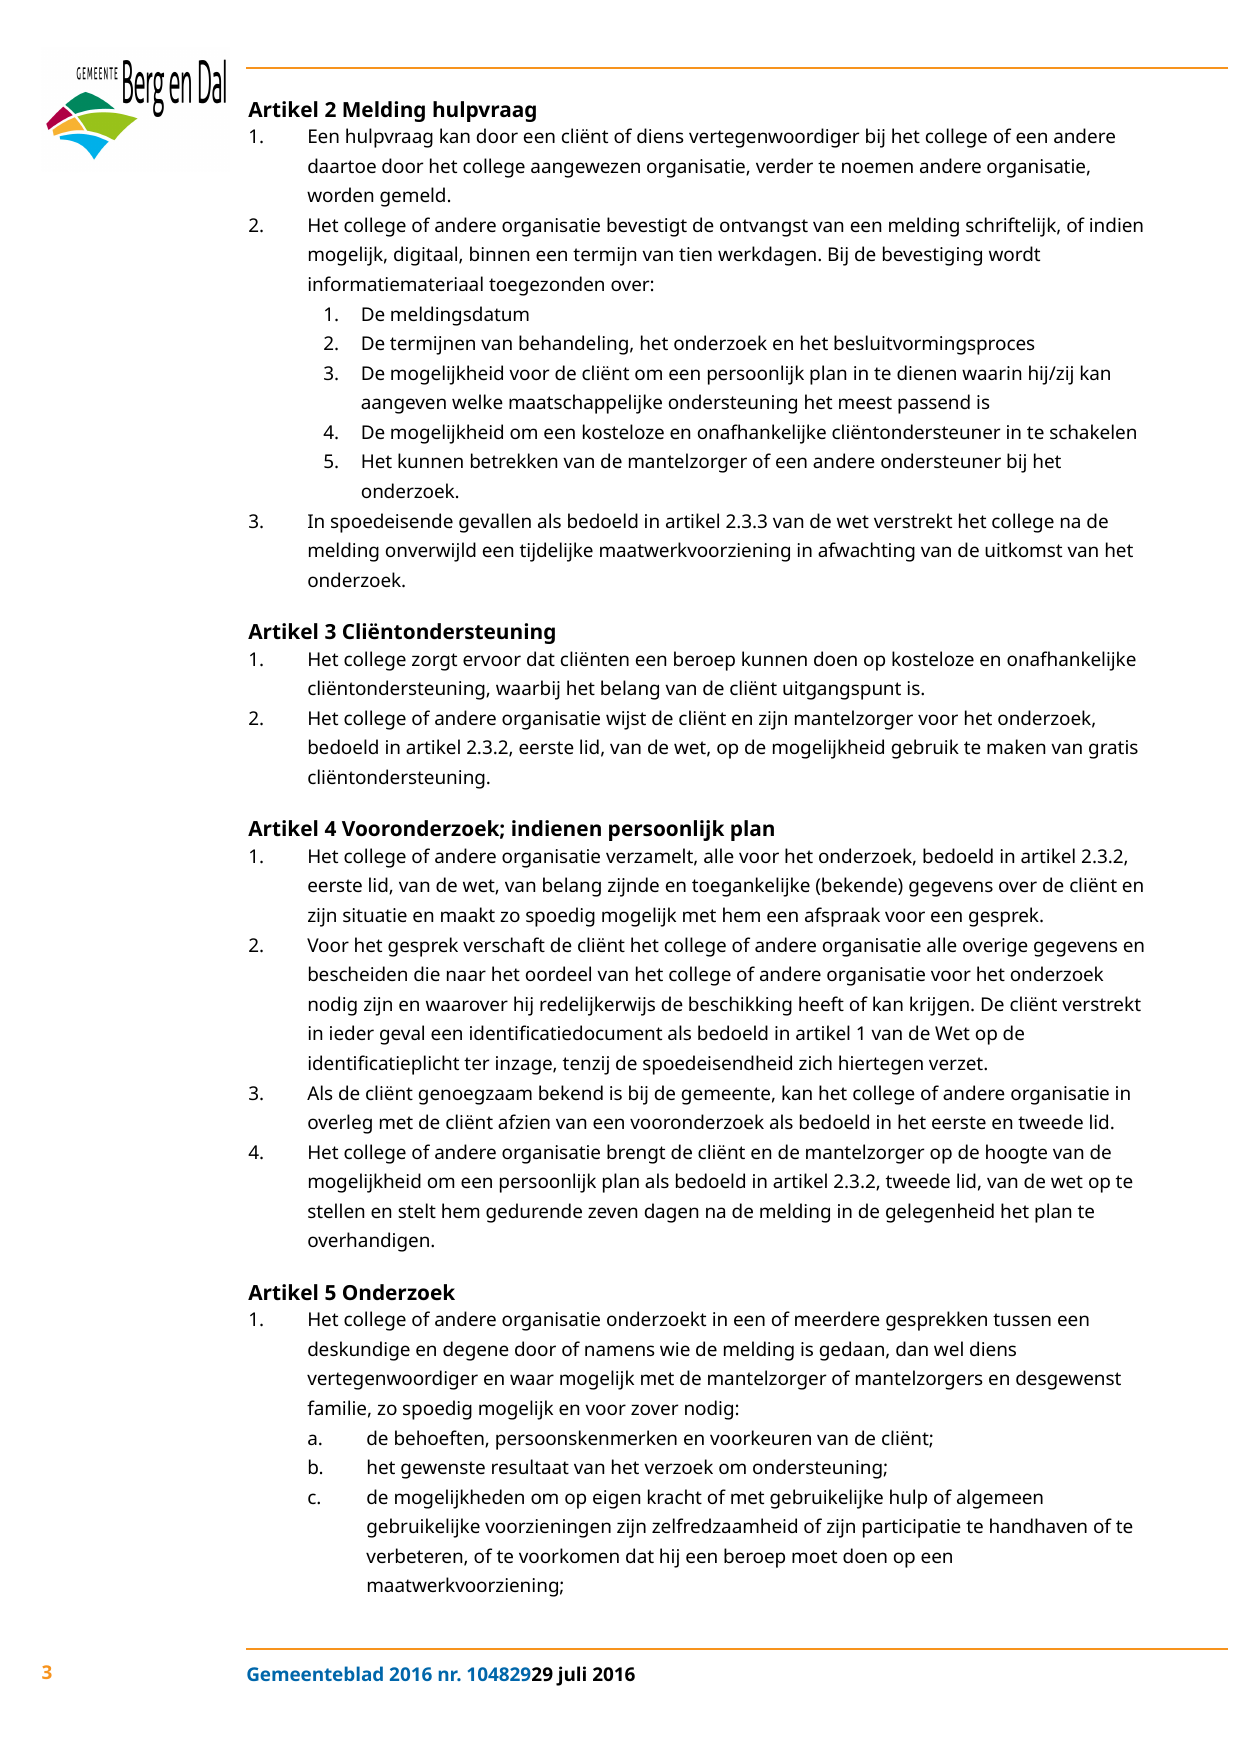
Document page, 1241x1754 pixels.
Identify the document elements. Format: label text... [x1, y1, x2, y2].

list Het college zorgt ervoor dat cliënten een beroep kunnen doen op kosteloze en onafhankelijke cliëntondersteuning, waarbij het belang van de cliënt uitgangspunt is. [248, 646, 1152, 701]
list Het kunnen betrekken van de mantelzorger of een andere ondersteuner bij het onderzoek. [323, 449, 1152, 504]
list De mogelijkheid voor de cliënt om een persoonlijk plan in te dienen waarin hij/zij kan aangeven welke maatschappelijke ondersteuning het meest passend is [323, 360, 1152, 415]
list het gewenste resultaat van het verzoek om ondersteuning; [307, 1454, 1152, 1480]
list Het college of andere organisatie bevestigt de ontvangst van een melding schriftelijk, of indien mogelijk, digitaal, binnen een termijn van tien werkdagen. Bij de bevestiging wordt informatiemateriaal toegezonden over: [248, 212, 1152, 297]
list Voor het gesprek verschaft de cliënt het college of andere organisatie alle overige gegevens en bescheiden die naar het oordeel van het college of andere organisatie voor het onderzoek nodig zijn en waarover hij redelijkerwijs de beschikking heeft of kan krijgen. De cliënt verstrekt in ieder geval een identificatiedocument als bedoeld in artikel 1 van de Wet op de identificatieplicht ter inzage, tenzij de spoedeisendheid zich hiertegen verzet. [248, 932, 1152, 1076]
text Artikel 4 Vooronderzoek; indienen persoonlijk plan [248, 814, 1152, 843]
text Artikel 5 Onderzoek [248, 1278, 1152, 1306]
list de behoeften, persoonskenmerken en voorkeuren van de cliënt; [307, 1425, 1152, 1451]
picture [41, 47, 231, 172]
text Artikel 3 Cliëntondersteuning [248, 617, 1152, 646]
list Het college of andere organisatie verzamelt, alle voor het onderzoek, bedoeld in artikel 2.3.2, eerste lid, van de wet, van belang zijnde en toegankelijke (bekende) gegevens over de cliënt en zijn situatie en maakt zo spoedig mogelijk met hem een afspraak voor een gesprek. [248, 843, 1152, 928]
list Het college of andere organisatie brengt de cliënt en de mantelzorger op de hoogte van de mogelijkheid om een persoonlijk plan als bedoeld in artikel 2.3.2, tweede lid, van de wet op te stellen en stelt hem gedurende zeven dagen na de melding in de gelegenheid het plan te overhandigen. [248, 1139, 1152, 1253]
list Als de cliënt genoegzaam bekend is bij de gemeente, kan het college of andere organisatie in overleg met de cliënt afzien van een vooronderzoek als bedoeld in het eerste en tweede lid. [248, 1080, 1152, 1135]
list De termijnen van behandeling, het onderzoek en het besluitvormingsproces [323, 330, 1152, 356]
text Artikel 2 Melding hulpvraag [248, 95, 1152, 123]
list De meldingsdatum [323, 301, 1152, 326]
list Het college of andere organisatie wijst de cliënt en zijn mantelzorger voor het onderzoek, bedoeld in artikel 2.3.2, eerste lid, van de wet, op de mogelijkheid gebruik te maken van gratis cliëntondersteuning. [248, 705, 1152, 790]
list De mogelijkheid om een kosteloze en onafhankelijke cliëntondersteuner in te schakelen [323, 419, 1152, 445]
list de mogelijkheden om op eigen kracht of met gebruikelijke hulp of algemeen gebruikelijke voorzieningen zijn zelfredzaamheid of zijn participatie te handhaven of te verbeteren, of te voorkomen dat hij een beroep moet doen op een maatwerkvoorziening; [307, 1484, 1152, 1598]
list Een hulpvraag kan door een cliënt of diens vertegenwoordiger bij het college of een andere daartoe door het college aangewezen organisatie, verder te noemen andere organisatie, worden gemeld. [248, 123, 1152, 208]
list Het college of andere organisatie onderzoekt in een of meerdere gesprekken tussen een deskundige en degene door of namens wie de melding is gedaan, dan wel diens vertegenwoordiger en waar mogelijk met de mantelzorger of mantelzorgers en desgewenst familie, zo spoedig mogelijk en voor zover nodig: [248, 1306, 1152, 1421]
list In spoedeisende gevallen als bedoeld in artikel 2.3.3 van de wet verstrekt het college na de melding onverwijld een tijdelijke maatwerkvoorziening in afwachting van de uitkomst van het onderzoek. [248, 508, 1152, 593]
